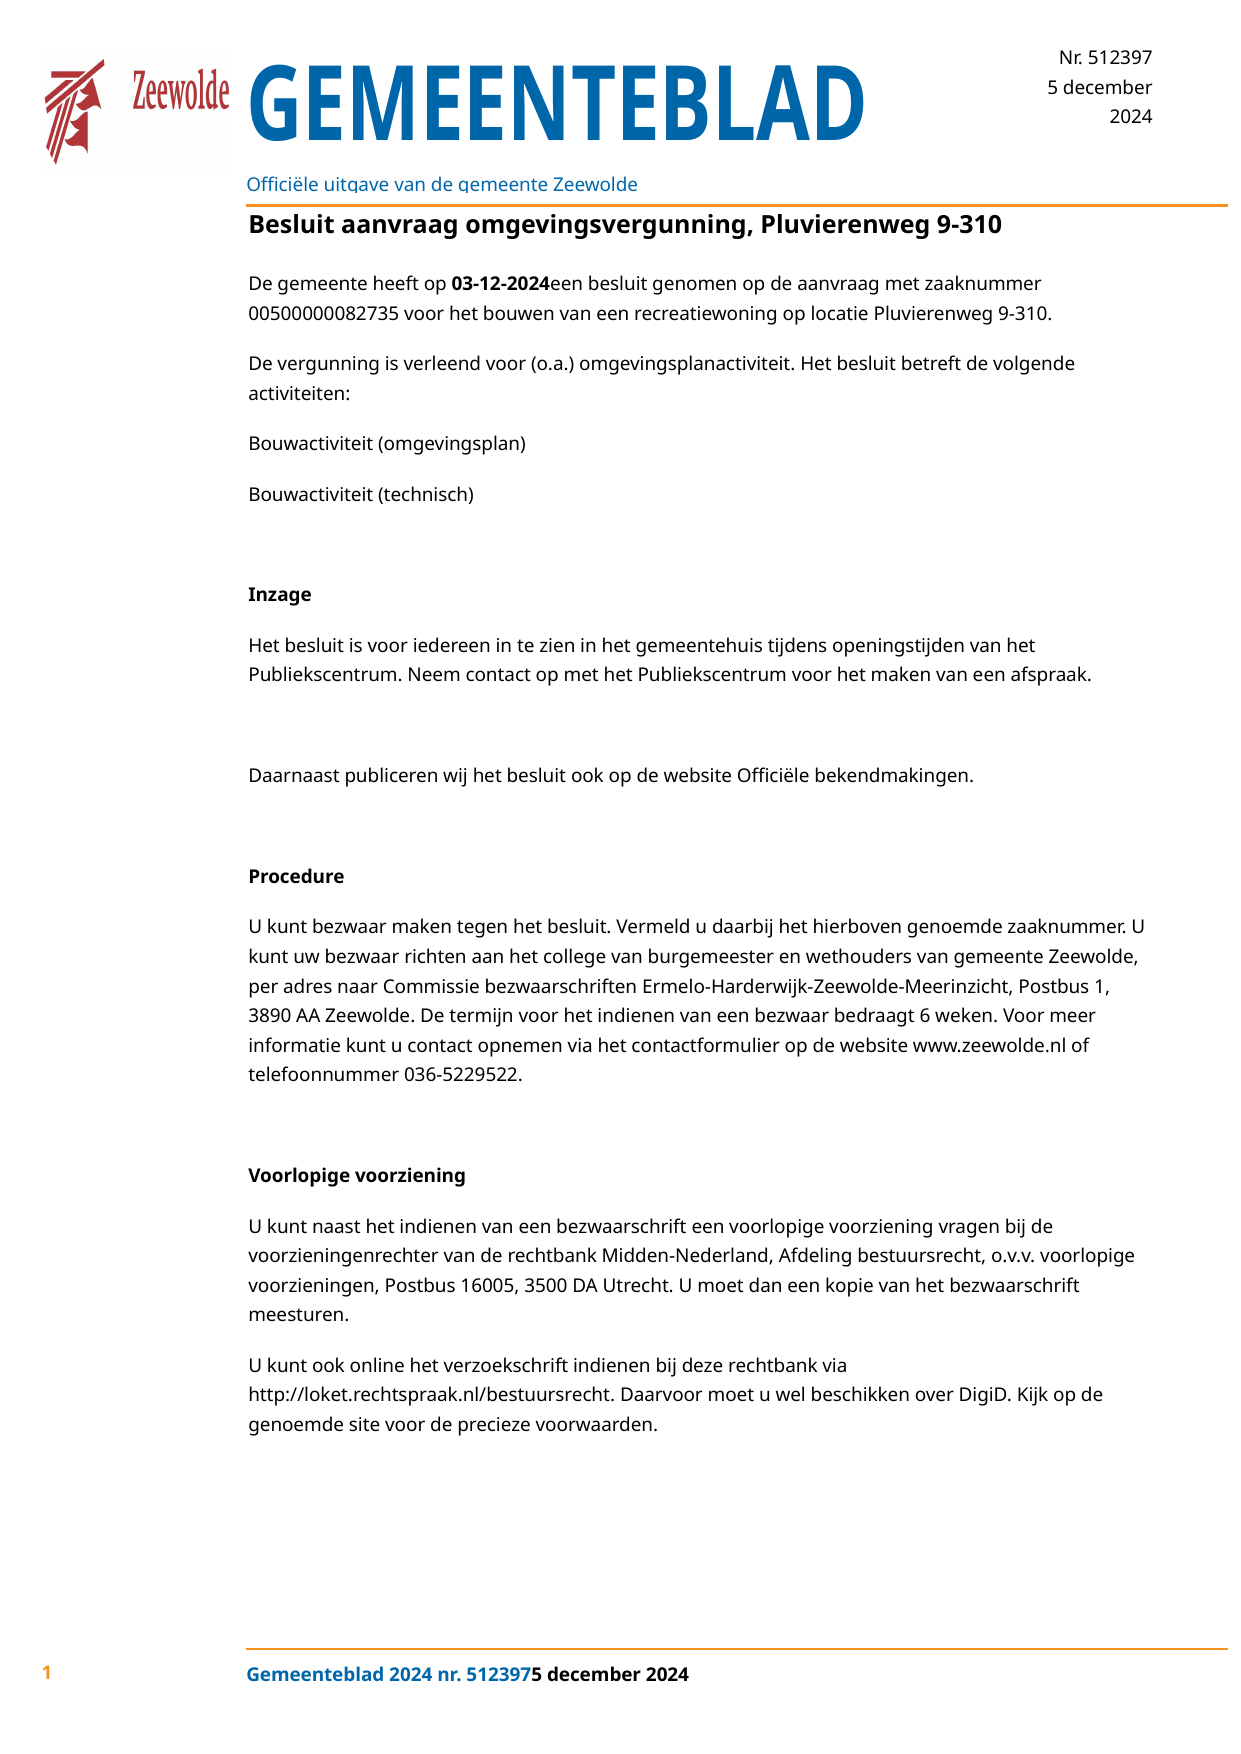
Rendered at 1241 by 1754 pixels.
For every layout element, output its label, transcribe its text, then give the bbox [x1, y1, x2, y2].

text Voorlopige voorziening [248, 1162, 1152, 1188]
text De gemeente heeft op 03-12-2024een besluit genomen op de aanvraag met zaaknummer 00500000082735 voor het bouwen van een recreatiewoning op locatie Pluvierenweg 9-310. [248, 270, 1152, 326]
text De vergunning is verleend voor (o.a.) omgevingsplanactiviteit. Het besluit betreft de volgende activiteiten: [248, 350, 1152, 406]
text Het besluit is voor iedereen in te zien in het gemeentehuis tijdens openingstijden van het Publiekscentrum. Neem contact op met het Publiekscentrum voor het maken van een afspraak. [248, 632, 1152, 687]
text U kunt naast het indienen van een bezwaarschrift een voorlopige voorziening vragen bij de voorzieningenrechter van de rechtbank Midden-Nederland, Afdeling bestuursrecht, o.v.v. voorlopige voorzieningen, Postbus 16005, 3500 DA Utrecht. U moet dan een kopie van het bezwaarschrift meesturen. [248, 1213, 1152, 1327]
text Bouwactiviteit (technisch) [248, 481, 1152, 506]
text Bouwactiviteit (omgevingsplan) [248, 430, 1152, 456]
picture [41, 47, 231, 172]
text Procedure [248, 863, 1152, 889]
text Daarnaast publiceren wij het besluit ook op de website Officiële bekendmakingen. [248, 762, 1152, 788]
text Inzage [248, 582, 1152, 607]
text U kunt bezwaar maken tegen het besluit. Vermeld u daarbij het hierboven genoemde zaaknummer. U kunt uw bezwaar richten aan het college van burgemeester en wethouders van gemeente Zeewolde, per adres naar Commissie bezwaarschriften Ermelo-Harderwijk-Zeewolde-Meerinzicht, Postbus 1, 3890 AA Zeewolde. De termijn voor het indienen van een bezwaar bedraagt 6 weken. Voor meer informatie kunt u contact opnemen via het contactformulier op de website www.zeewolde.nl of telefoonnummer 036-5229522. [248, 914, 1152, 1087]
text Besluit aanvraag omgevingsvergunning, Pluvierenweg 9-310 [248, 207, 1152, 241]
text U kunt ook online het verzoekschrift indienen bij deze rechtbank via http://loket.rechtspraak.nl/bestuursrecht. Daarvoor moet u wel beschikken over DigiD. Kijk op de genoemde site voor de precieze voorwaarden. [248, 1352, 1152, 1437]
